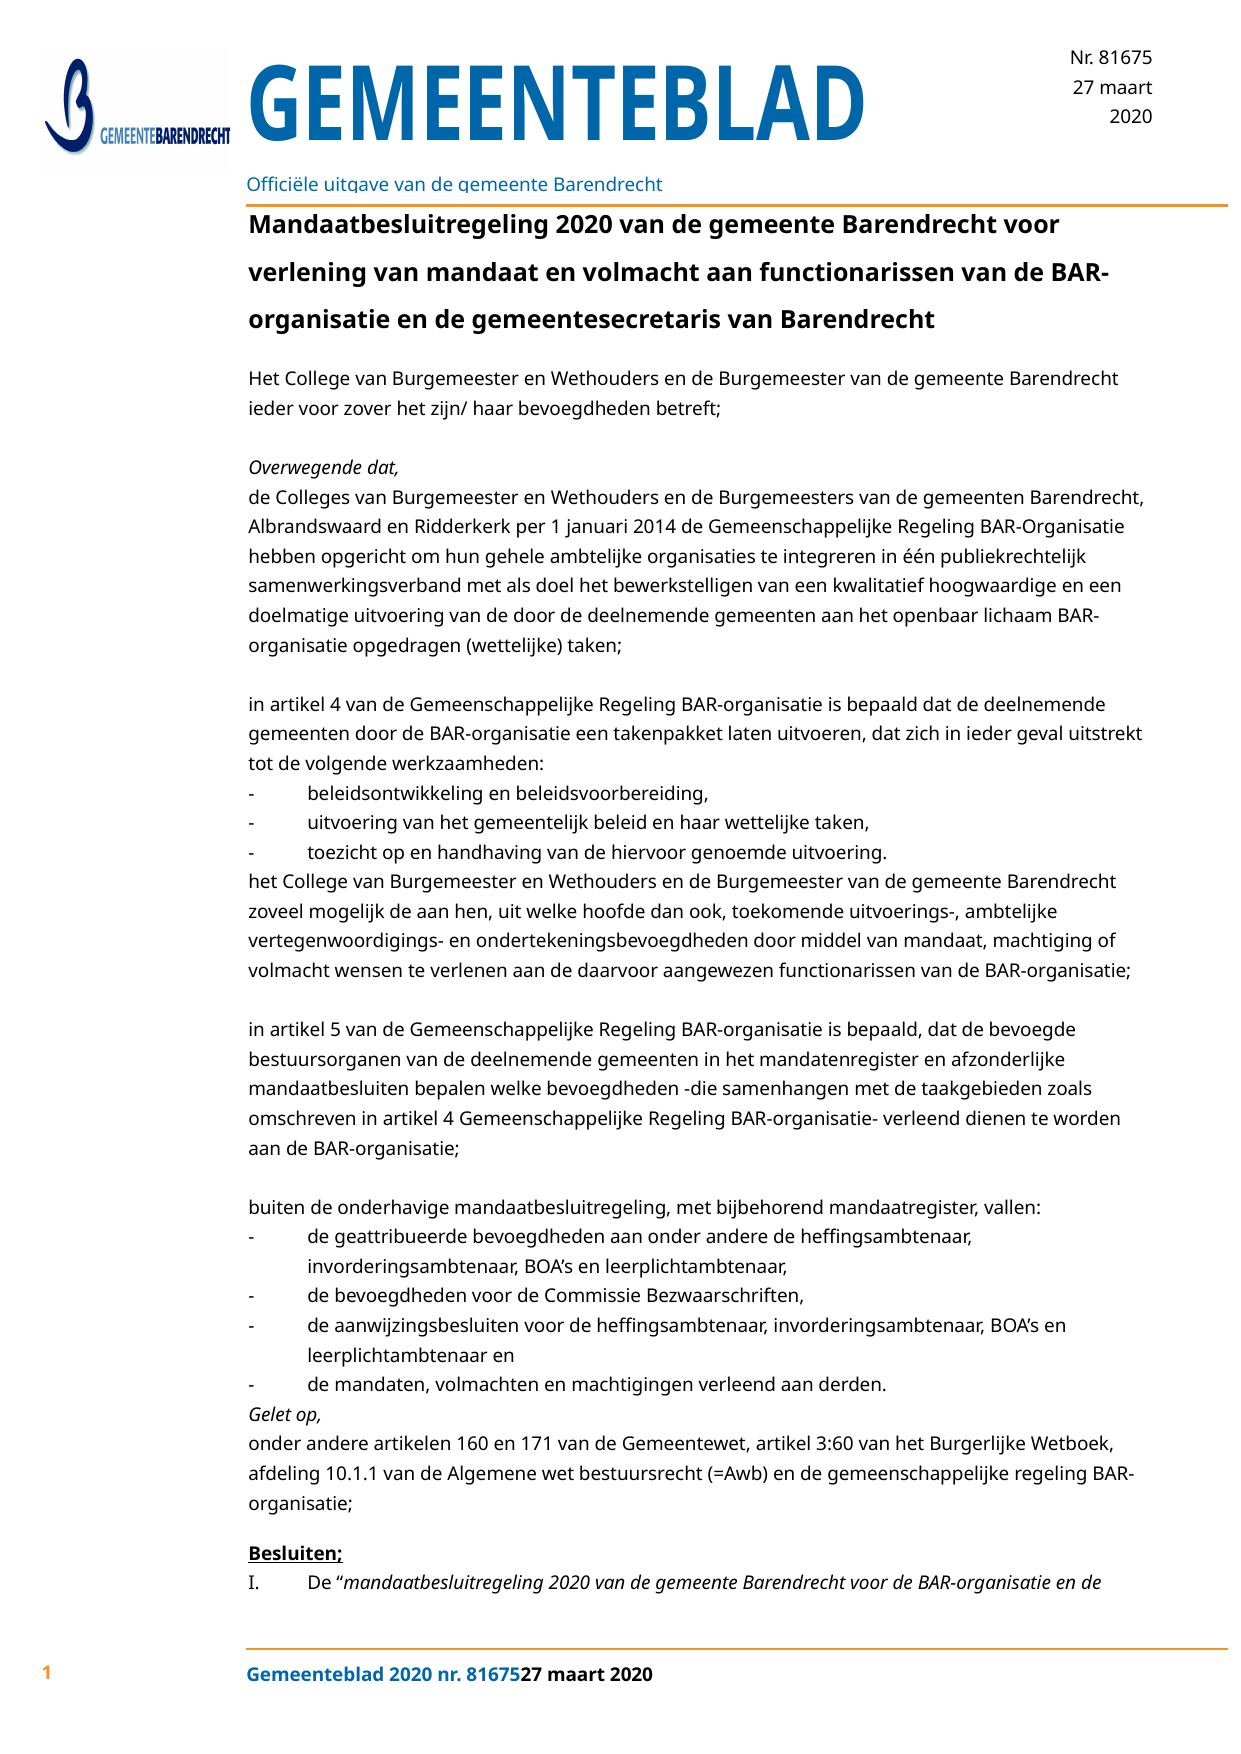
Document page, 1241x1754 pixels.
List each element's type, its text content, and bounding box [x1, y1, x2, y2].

list de geattribueerde bevoegdheden aan onder andere de heffingsambtenaar, invorderingsambtenaar, BOA’s en leerplichtambtenaar, [248, 1223, 1152, 1279]
list de bevoegdheden voor de Commissie Bezwaarschriften, [248, 1283, 1152, 1308]
text het College van Burgemeester en Wethouders en de Burgemeester van de gemeente Barendrecht zoveel mogelijk de aan hen, uit welke hoofde dan ook, toekomende uitvoerings-, ambtelijke vertegenwoordigings- en ondertekeningsbevoegdheden door middel van mandaat, machtiging of volmacht wensen te verlenen aan de daarvoor aangewezen functionarissen van de BAR-organisatie; [248, 868, 1152, 983]
text Besluiten; [248, 1540, 1152, 1566]
text in artikel 5 van de Gemeenschappelijke Regeling BAR-organisatie is bepaald, dat de bevoegde bestuursorganen van de deelnemende gemeenten in het mandatenregister en afzonderlijke mandaatbesluiten bepalen welke bevoegdheden -die samenhangen met de taakgebieden zoals omschreven in artikel 4 Gemeenschappelijke Regeling BAR-organisatie- verleend dienen te worden aan de BAR-organisatie; [248, 1016, 1152, 1160]
text in artikel 4 van de Gemeenschappelijke Regeling BAR-organisatie is bepaald dat de deelnemende gemeenten door de BAR-organisatie een takenpakket laten uitvoeren, dat zich in ieder geval uitstrekt tot de volgende werkzaamheden: [248, 691, 1152, 776]
list de aanwijzingsbesluiten voor de heffingsambtenaar, invorderingsambtenaar, BOA’s en leerplichtambtenaar en [248, 1312, 1152, 1367]
list toezicht op en handhaving van de hiervoor genoemde uitvoering. [248, 839, 1152, 864]
text Gelet op, [248, 1401, 1152, 1427]
text Overwegende dat, [248, 454, 1152, 480]
picture [41, 47, 231, 172]
list beleidsontwikkeling en beleidsvoorbereiding, [248, 780, 1152, 805]
list uitvoering van het gemeentelijk beleid en haar wettelijke taken, [248, 809, 1152, 835]
text buiten de onderhavige mandaatbesluitregeling, met bijbehorend mandaatregister, vallen: [248, 1194, 1152, 1219]
text Mandaatbesluitregeling 2020 van de gemeente Barendrecht voor verlening van mandaat en volmacht aan functionarissen van de BAR-organisatie en de gemeentesecretaris van Barendrecht [248, 207, 1152, 336]
text de Colleges van Burgemeester en Wethouders en de Burgemeesters van de gemeenten Barendrecht, Albrandswaard en Ridderkerk per 1 januari 2014 de Gemeenschappelijke Regeling BAR-Organisatie hebben opgericht om hun gehele ambtelijke organisaties te integreren in één publiekrechtelijk samenwerkingsverband met als doel het bewerkstelligen van een kwalitatief hoogwaardige en een doelmatige uitvoering van de door de deelnemende gemeenten aan het openbaar lichaam BAR-organisatie opgedragen (wettelijke) taken; [248, 484, 1152, 657]
list De “mandaatbesluitregeling 2020 van de gemeente Barendrecht voor de BAR-organisatie en de [248, 1569, 1152, 1595]
list de mandaten, volmachten en machtigingen verleend aan derden. [248, 1371, 1152, 1397]
text onder andere artikelen 160 en 171 van de Gemeentewet, artikel 3:60 van het Burgerlijke Wetboek, afdeling 10.1.1 van de Algemene wet bestuursrecht (=Awb) en de gemeenschappelijke regeling BAR-organisatie; [248, 1431, 1152, 1515]
text Het College van Burgemeester en Wethouders en de Burgemeester van de gemeente Barendrecht ieder voor zover het zijn/ haar bevoegdheden betreft; [248, 366, 1152, 421]
